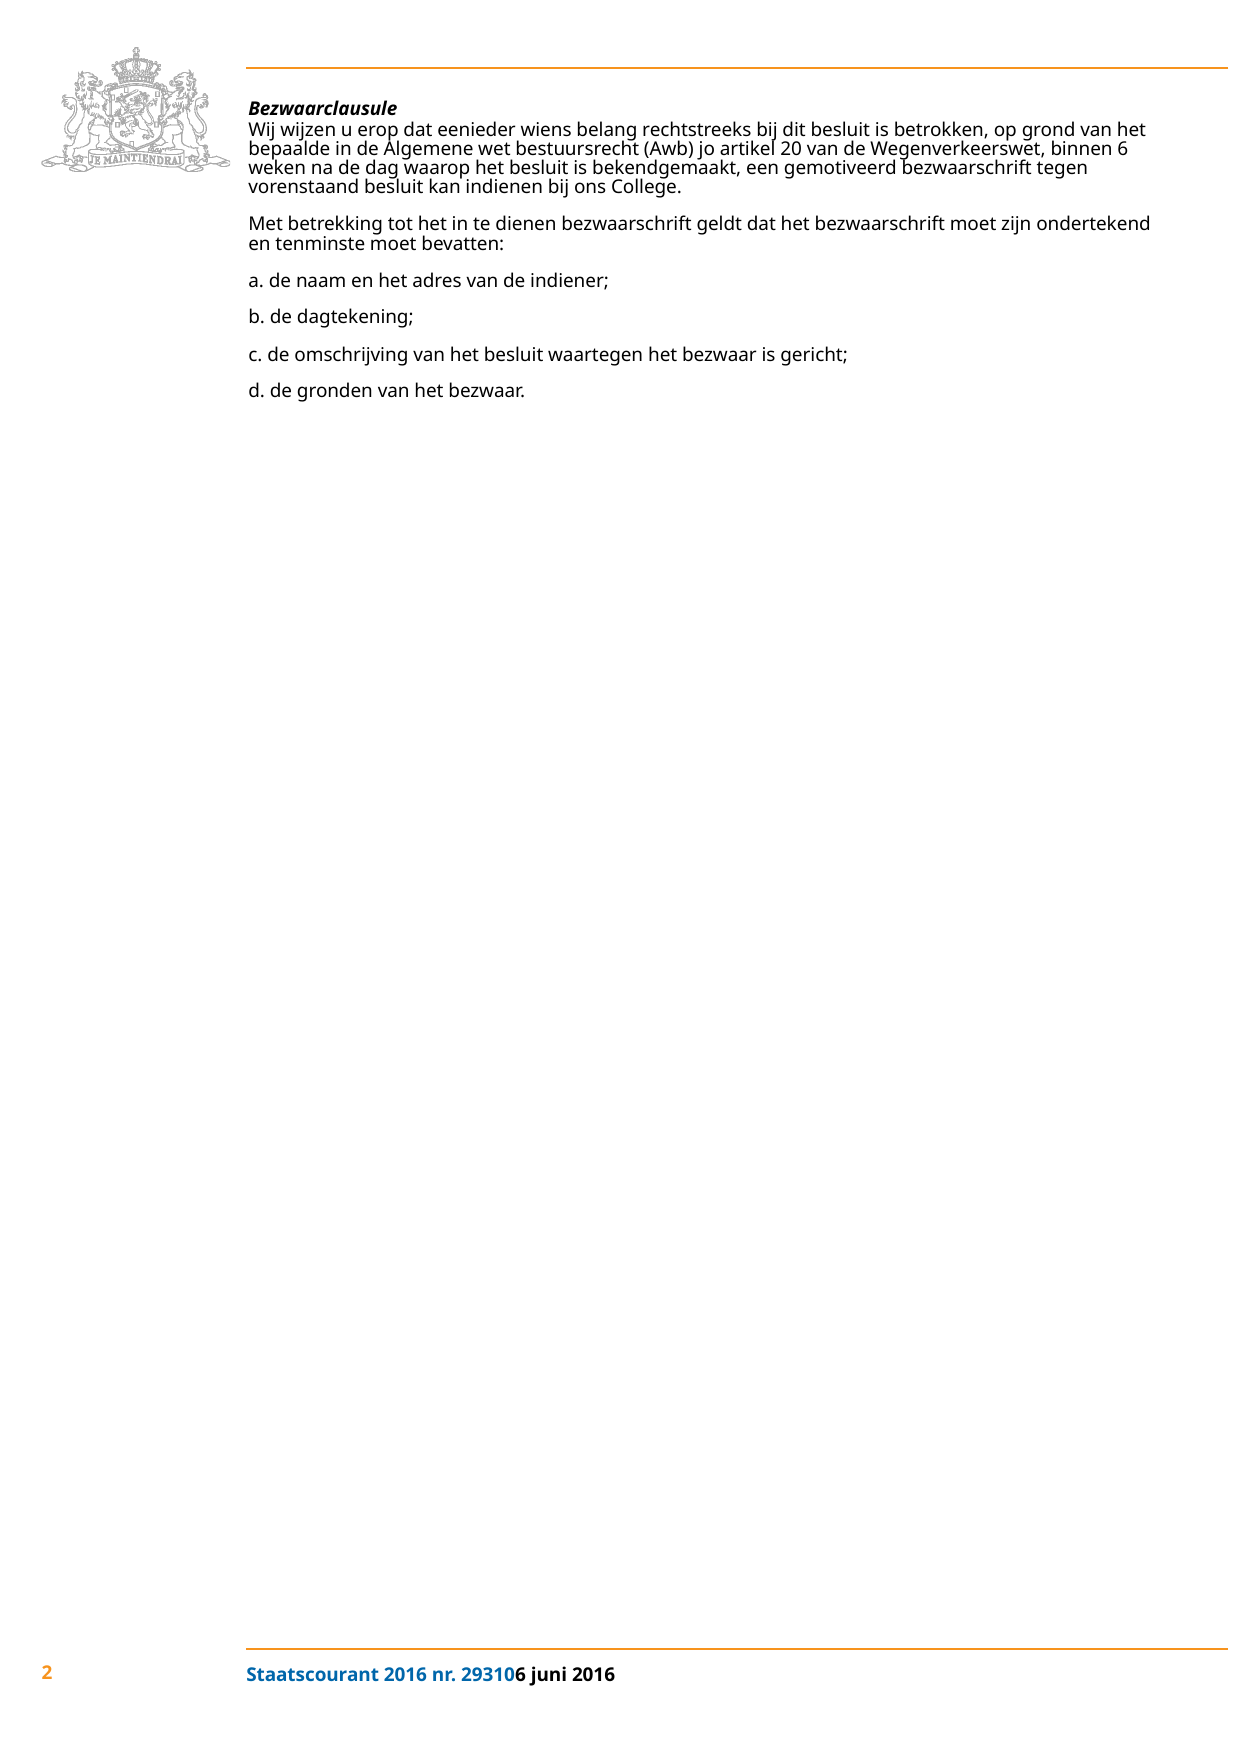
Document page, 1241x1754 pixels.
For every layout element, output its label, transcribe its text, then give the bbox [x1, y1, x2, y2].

text Met betrekking tot het in te dienen bezwaarschrift geldt dat het bezwaarschrift moet zijn ondertekend en tenminste moet bevatten: [248, 215, 1152, 254]
text c. de omschrijving van het besluit waartegen het bezwaar is gericht; [248, 346, 1152, 365]
text b. de dagtekening; [248, 308, 1152, 328]
text Wij wijzen u erop dat eenieder wiens belang rechtstreeks bij dit besluit is betrokken, op grond van het bepaalde in de Algemene wet bestuursrecht (Awb) jo artikel 20 van de Wegenverkeerswet, binnen 6 weken na de dag waarop het besluit is bekendgemaakt, een gemotiveerd bezwaarschrift tegen vorenstaand besluit kan indienen bij ons College. [248, 121, 1152, 198]
text d. de gronden van het bezwaar. [248, 382, 1152, 402]
text a. de naam en het adres van de indiener; [248, 272, 1152, 291]
picture [41, 47, 231, 172]
text Bezwaarclausule [248, 95, 1152, 121]
